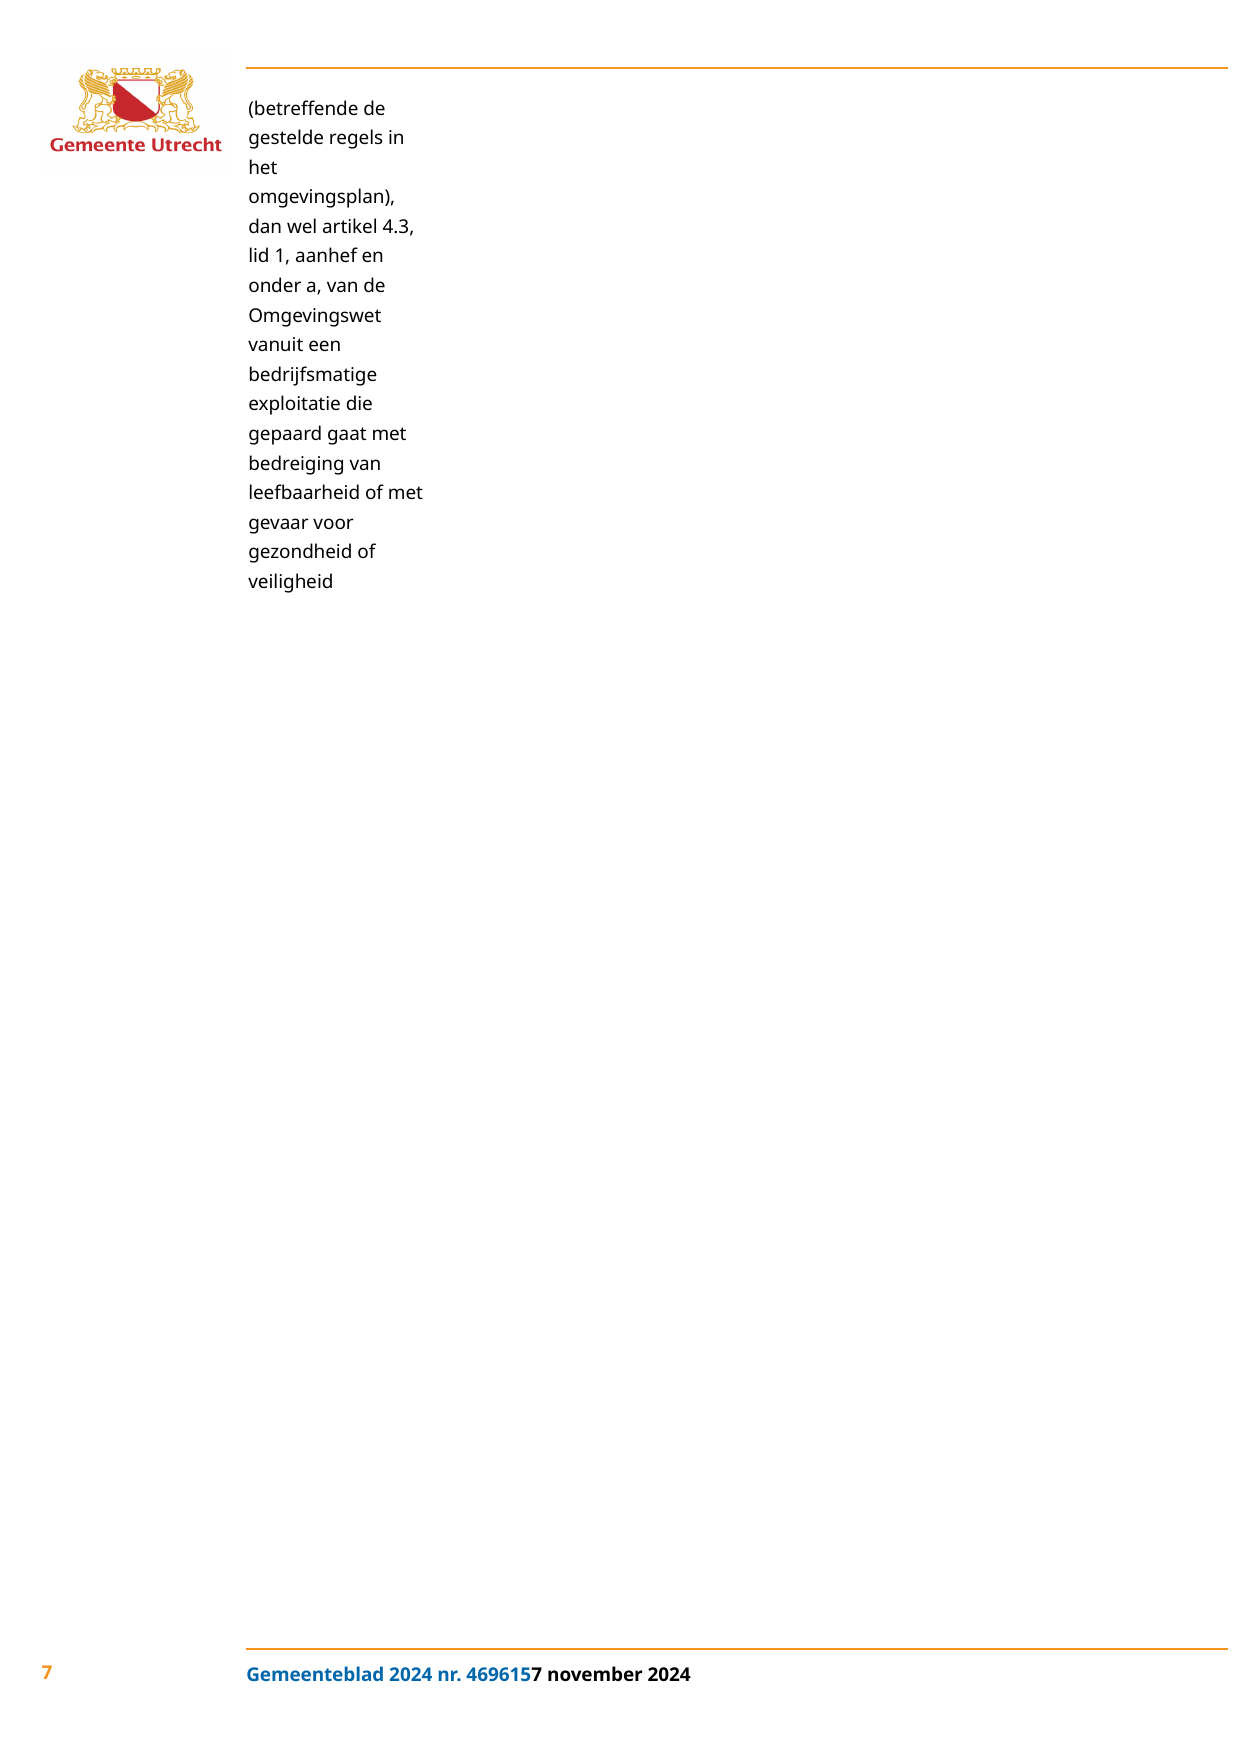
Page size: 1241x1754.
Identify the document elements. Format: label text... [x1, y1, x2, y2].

table_cell [429, 95, 609, 594]
table_cell [971, 95, 1152, 594]
table_cell [609, 95, 790, 594]
table_cell (betreffende de gestelde regels in het omgevingsplan), dan wel artikel 4.3, lid 1, aanhef en onder a, van de Omgevingswet vanuit een bedrijfsmatige exploitatie die gepaard gaat met bedreiging van leefbaarheid of met gevaar voor gezondheid of veiligheid [248, 95, 429, 594]
table_cell [790, 95, 971, 594]
picture [41, 47, 231, 172]
